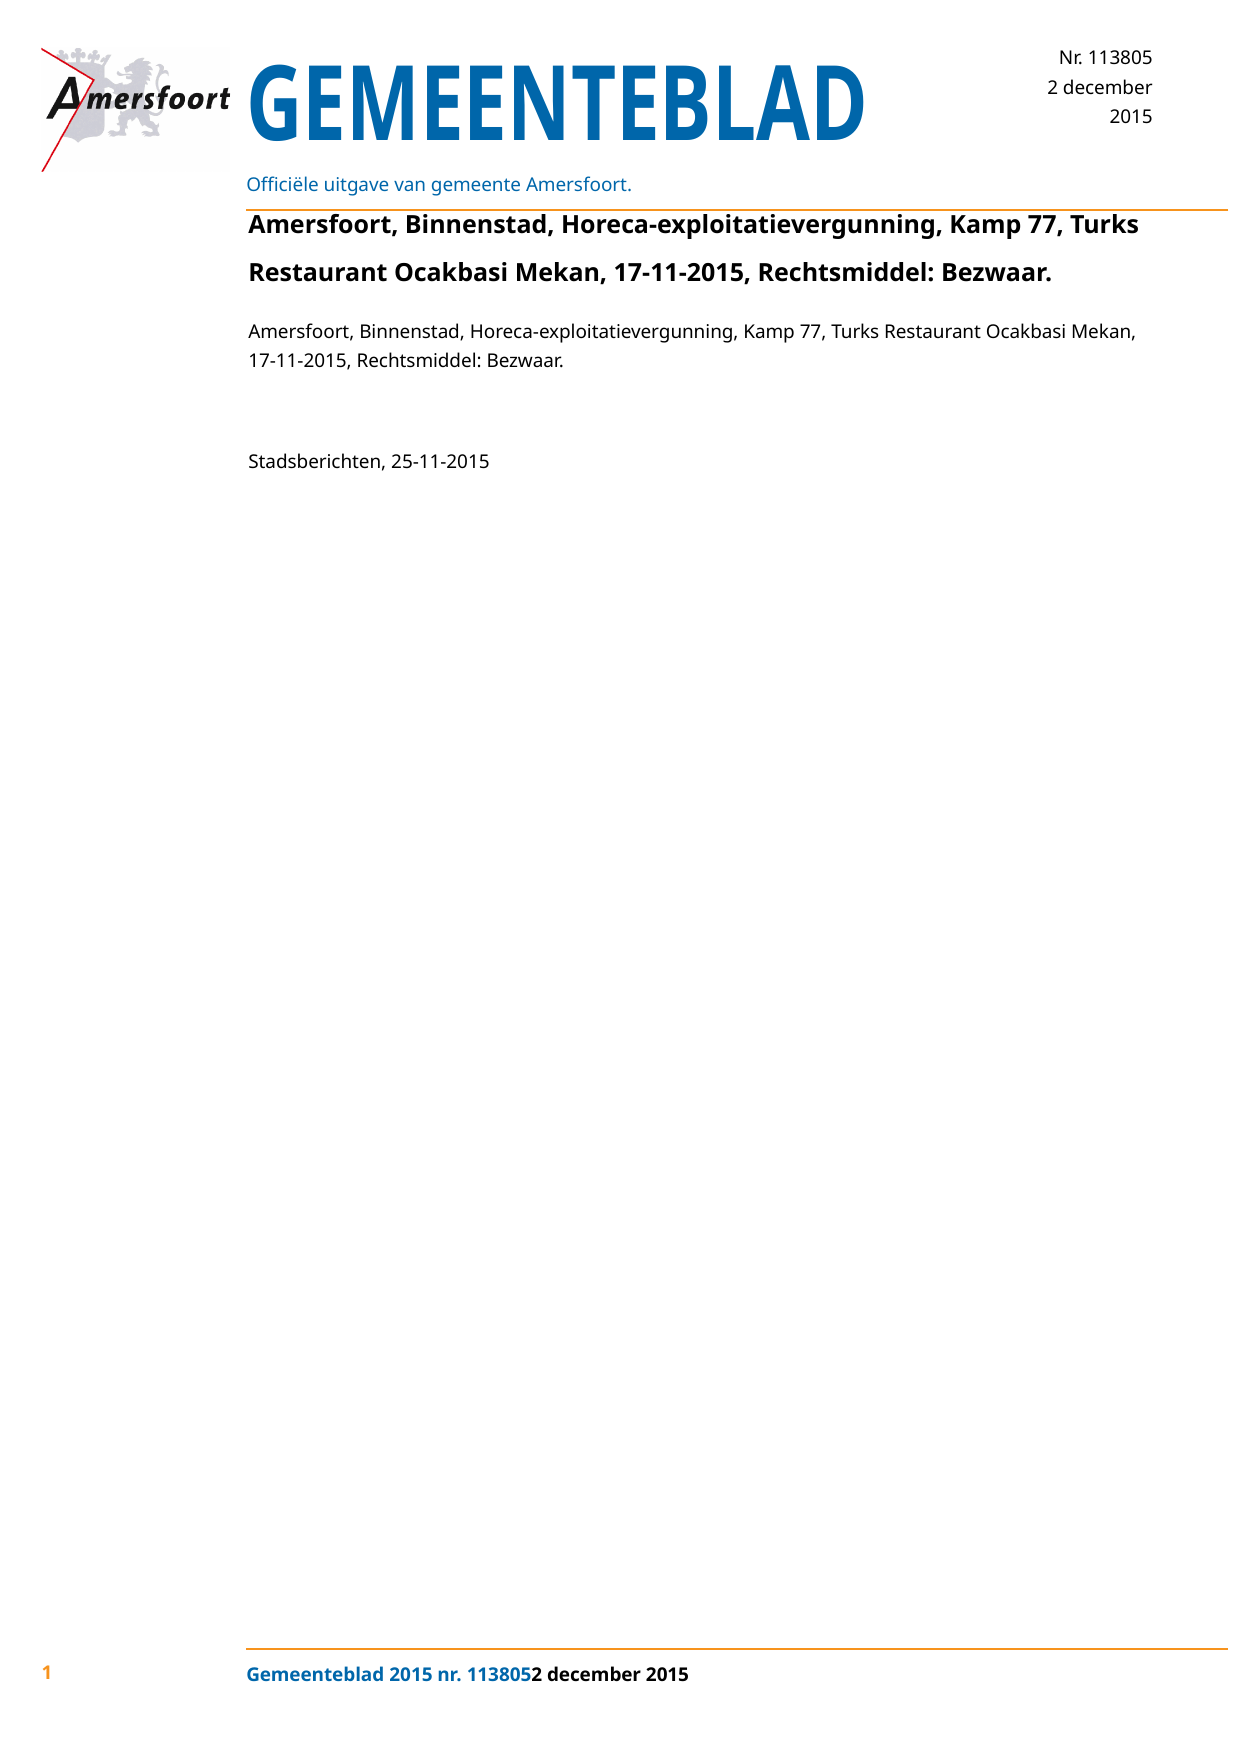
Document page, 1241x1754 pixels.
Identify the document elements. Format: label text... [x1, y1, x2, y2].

text Stadsberichten, 25-11-2015 [248, 448, 1152, 474]
picture [41, 47, 231, 172]
text Amersfoort, Binnenstad, Horeca-exploitatievergunning, Kamp 77, Turks Restaurant Ocakbasi Mekan, 17-11-2015, Rechtsmiddel: Bezwaar. [248, 211, 1152, 288]
text Amersfoort, Binnenstad, Horeca-exploitatievergunning, Kamp 77, Turks Restaurant Ocakbasi Mekan, 17-11-2015, Rechtsmiddel: Bezwaar. [248, 318, 1152, 373]
